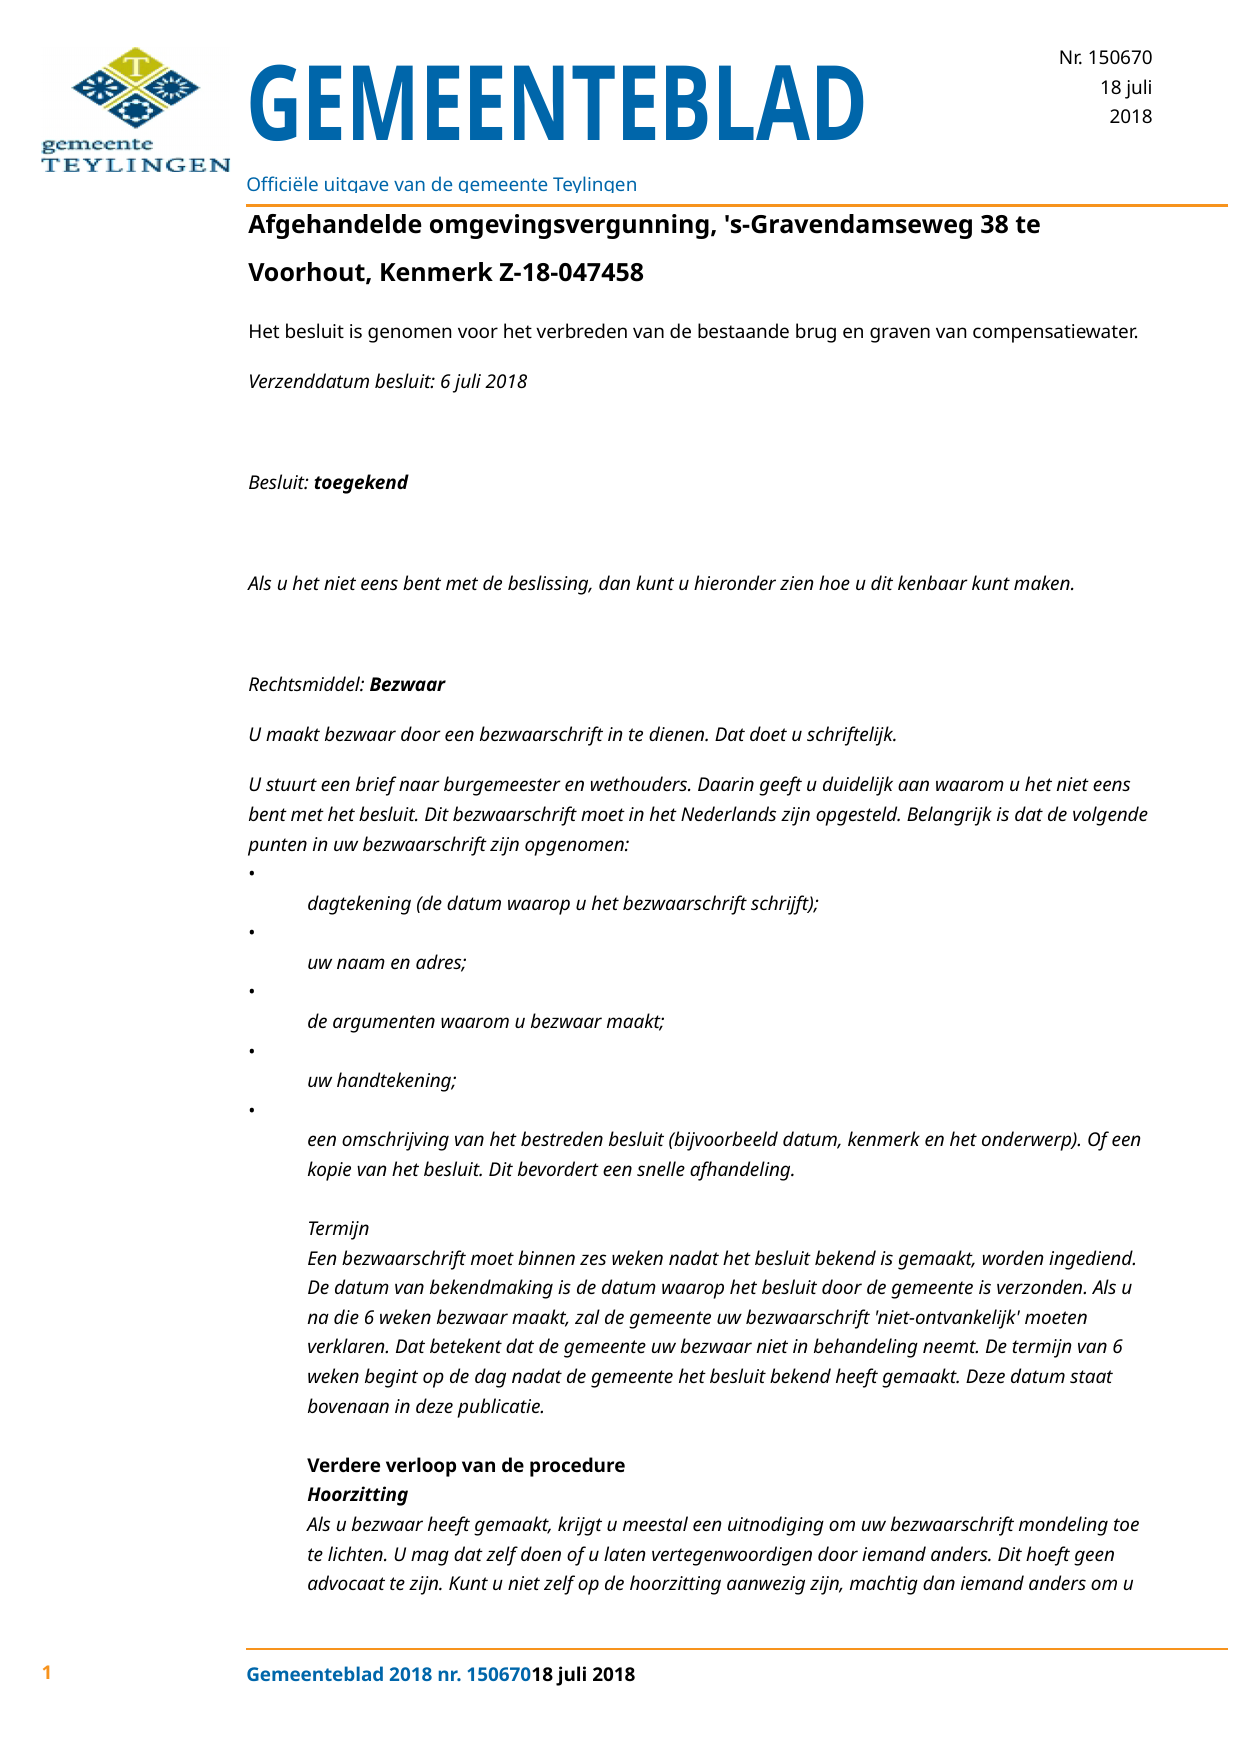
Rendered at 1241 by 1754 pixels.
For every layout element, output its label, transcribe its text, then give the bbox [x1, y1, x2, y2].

list een omschrijving van het bestreden besluit (bijvoorbeeld datum, kenmerk en het onderwerp). Of een kopie van het besluit. Dit bevordert een snelle afhandeling. [248, 1127, 1152, 1182]
list uw naam en adres; [248, 949, 1152, 975]
list Als u bezwaar heeft gemaakt, krijgt u meestal een uitnodiging om uw bezwaarschrift mondeling toe te lichten. U mag dat zelf doen of u laten vertegenwoordigen door iemand anders. Dit hoeft geen advocaat te zijn. Kunt u niet zelf op de hoorzitting aanwezig zijn, machtig dan iemand anders om u [248, 1511, 1152, 1596]
list Verdere verloop van de procedure [248, 1452, 1152, 1478]
text Afgehandelde omgevingsvergunning, 's-Gravendamseweg 38 te Voorhout, Kenmerk Z-18-047458 [248, 207, 1152, 288]
text U maakt bezwaar door een bezwaarschrift in te dienen. Dat doet u schriftelijk. [248, 721, 1152, 747]
text Besluit: toegekend [248, 469, 1152, 495]
text Verzenddatum besluit: 6 juli 2018 [248, 368, 1152, 394]
text U stuurt een brief naar burgemeester en wethouders. Daarin geeft u duidelijk aan waarom u het niet eens bent met het besluit. Dit bezwaarschrift moet in het Nederlands zijn opgesteld. Belangrijk is dat de volgende punten in uw bezwaarschrift zijn opgenomen: [248, 772, 1152, 857]
list dagtekening (de datum waarop u het bezwaarschrift schrijft); [248, 890, 1152, 916]
list Een bezwaarschrift moet binnen zes weken nadat het besluit bekend is gemaakt, worden ingediend. De datum van bekendmaking is de datum waarop het besluit door de gemeente is verzonden. Als u na die 6 weken bezwaar maakt, zal de gemeente uw bezwaarschrift 'niet-ontvankelijk' moeten verklaren. Dat betekent dat de gemeente uw bezwaar niet in behandeling neemt. De termijn van 6 weken begint op de dag nadat de gemeente het besluit bekend heeft gemaakt. Deze datum staat bovenaan in deze publicatie. [248, 1245, 1152, 1419]
list Termijn [248, 1215, 1152, 1241]
text Rechtsmiddel: Bezwaar [248, 671, 1152, 697]
text Als u het niet eens bent met de beslissing, dan kunt u hieronder zien hoe u dit kenbaar kunt maken. [248, 570, 1152, 596]
text Het besluit is genomen voor het verbreden van de bestaande brug en graven van compensatiewater. [248, 318, 1152, 344]
list de argumenten waarom u bezwaar maakt; [248, 1008, 1152, 1034]
list Hoorzitting [248, 1482, 1152, 1507]
list uw handtekening; [248, 1067, 1152, 1093]
picture [41, 47, 231, 172]
